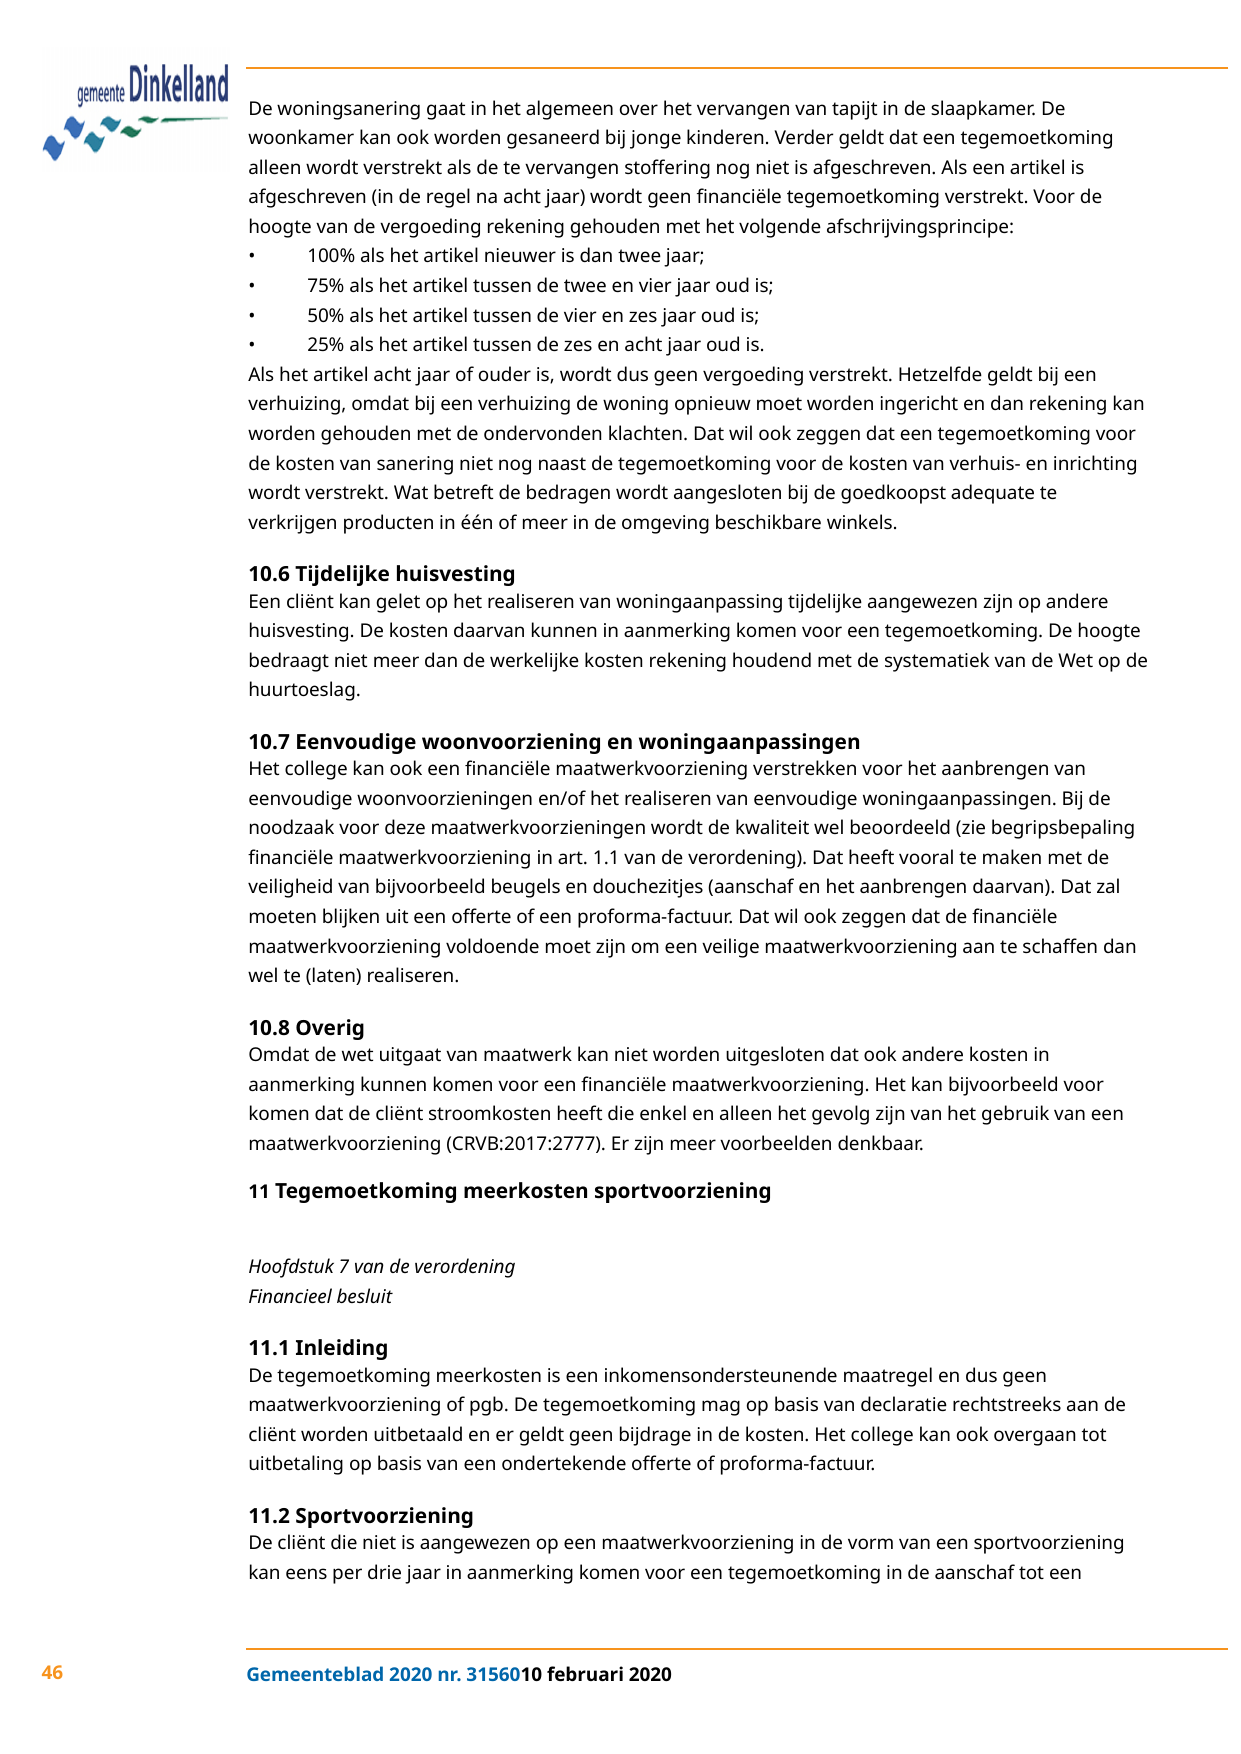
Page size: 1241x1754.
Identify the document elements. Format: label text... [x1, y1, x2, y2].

text De cliënt die niet is aangewezen op een maatwerkvoorziening in de vorm van een sportvoorziening kan eens per drie jaar in aanmerking komen voor een tegemoetkoming in de aanschaf tot een [248, 1529, 1152, 1585]
text 10.8 Overig [248, 1013, 1152, 1041]
text 10.7 Eenvoudige woonvoorziening en woningaanpassingen [248, 727, 1152, 755]
text 10.6 Tijdelijke huisvesting [248, 559, 1152, 588]
text De woningsanering gaat in het algemeen over het vervangen van tapijt in de slaapkamer. De woonkamer kan ook worden gesaneerd bij jonge kinderen. Verder geldt dat een tegemoetkoming alleen wordt verstrekt als de te vervangen stoffering nog niet is afgeschreven. Als een artikel is afgeschreven (in de regel na acht jaar) wordt geen financiële tegemoetkoming verstrekt. Voor de hoogte van de vergoeding rekening gehouden met het volgende afschrijvingsprincipe: [248, 95, 1152, 239]
text 11 Tegemoetkoming meerkosten sportvoorziening [248, 1176, 1152, 1204]
list 50% als het artikel tussen de vier en zes jaar oud is; [248, 302, 1152, 328]
text 11.1 Inleiding [248, 1333, 1152, 1362]
text De tegemoetkoming meerkosten is een inkomensondersteunende maatregel en dus geen maatwerkvoorziening of pgb. De tegemoetkoming mag op basis van declaratie rechtstreeks aan de cliënt worden uitbetaald en er geldt geen bijdrage in de kosten. Het college kan ook overgaan tot uitbetaling op basis van een ondertekende offerte of proforma-factuur. [248, 1362, 1152, 1476]
list 75% als het artikel tussen de twee en vier jaar oud is; [248, 272, 1152, 298]
text Omdat de wet uitgaat van maatwerk kan niet worden uitgesloten dat ook andere kosten in aanmerking kunnen komen voor een financiële maatwerkvoorziening. Het kan bijvoorbeeld voor komen dat de cliënt stroomkosten heeft die enkel en alleen het gevolg zijn van het gebruik van een maatwerkvoorziening (CRVB:2017:2777). Er zijn meer voorbeelden denkbaar. [248, 1041, 1152, 1156]
picture [41, 47, 231, 172]
list 100% als het artikel nieuwer is dan twee jaar; [248, 243, 1152, 268]
text 11.2 Sportvoorziening [248, 1501, 1152, 1529]
text Als het artikel acht jaar of ouder is, wordt dus geen vergoeding verstrekt. Hetzelfde geldt bij een verhuizing, omdat bij een verhuizing de woning opnieuw moet worden ingericht en dan rekening kan worden gehouden met de ondervonden klachten. Dat wil ook zeggen dat een tegemoetkoming voor de kosten van sanering niet nog naast de tegemoetkoming voor de kosten van verhuis- en inrichting wordt verstrekt. Wat betreft de bedragen wordt aangesloten bij de goedkoopst adequate te verkrijgen producten in één of meer in de omgeving beschikbare winkels. [248, 361, 1152, 535]
text Financieel besluit [248, 1283, 1152, 1309]
list 25% als het artikel tussen de zes en acht jaar oud is. [248, 331, 1152, 357]
text Een cliënt kan gelet op het realiseren van woningaanpassing tijdelijke aangewezen zijn op andere huisvesting. De kosten daarvan kunnen in aanmerking komen voor een tegemoetkoming. De hoogte bedraagt niet meer dan de werkelijke kosten rekening houdend met de systematiek van de Wet op de huurtoeslag. [248, 588, 1152, 702]
text Het college kan ook een financiële maatwerkvoorziening verstrekken voor het aanbrengen van eenvoudige woonvoorzieningen en/of het realiseren van eenvoudige woningaanpassingen. Bij de noodzaak voor deze maatwerkvoorzieningen wordt de kwaliteit wel beoordeeld (zie begripsbepaling financiële maatwerkvoorziening in art. 1.1 van de verordening). Dat heeft vooral te maken met de veiligheid van bijvoorbeeld beugels en douchezitjes (aanschaf en het aanbrengen daarvan). Dat zal moeten blijken uit een offerte of een proforma-factuur. Dat wil ook zeggen dat de financiële maatwerkvoorziening voldoende moet zijn om een veilige maatwerkvoorziening aan te schaffen dan wel te (laten) realiseren. [248, 755, 1152, 988]
text Hoofdstuk 7 van de verordening [248, 1253, 1152, 1279]
